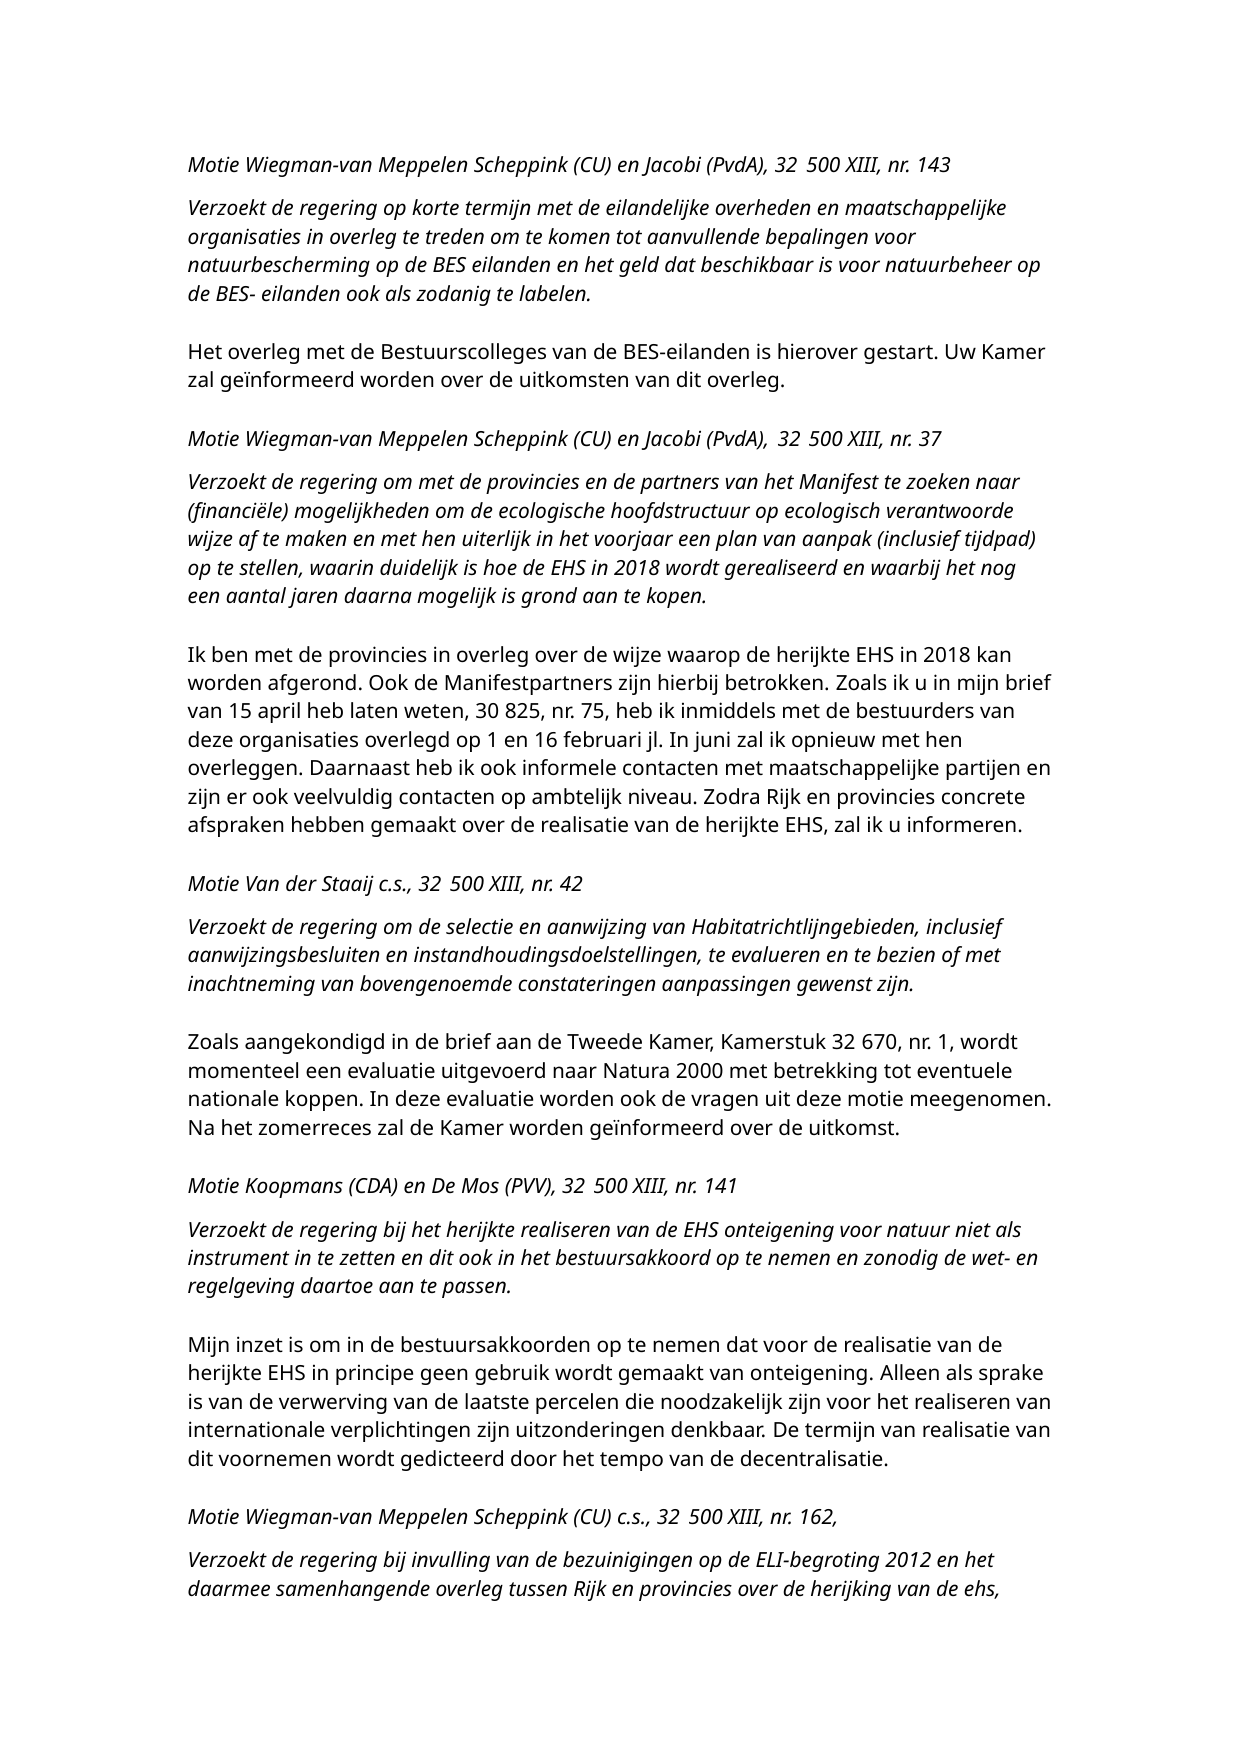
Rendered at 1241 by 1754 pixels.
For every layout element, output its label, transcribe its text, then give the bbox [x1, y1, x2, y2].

text Zoals aangekondigd in de brief aan de Tweede Kamer, Kamerstuk 32 670, nr. 1, wordt momenteel een evaluatie uitgevoerd naar Natura 2000 met betrekking tot eventuele nationale koppen. In deze evaluatie worden ook de vragen uit deze motie meegenomen. Na het zomerreces zal de Kamer worden geïnformeerd over de uitkomst. [187, 1027, 1053, 1141]
text Verzoekt de regering op korte termijn met de eilandelijke overheden en maatschappelijke organisaties in overleg te treden om te komen tot aanvullende bepalingen voor natuurbescherming op de BES eilanden en het geld dat beschikbaar is voor natuurbeheer op de BES- eilanden ook als zodanig te labelen. [187, 193, 1053, 307]
text Motie Wiegman-van Meppelen Scheppink (CU) en Jacobi (PvdA), 32 500 XIII, nr. 37 [187, 424, 1053, 452]
text Verzoekt de regering bij invulling van de bezuinigingen op de ELI-begroting 2012 en het daarmee samenhangende overleg tussen Rijk en provincies over de herijking van de ehs, [187, 1546, 1053, 1602]
text Verzoekt de regering om met de provincies en de partners van het Manifest te zoeken naar (financiële) mogelijkheden om de ecologische hoofdstructuur op ecologisch verantwoorde wijze af te maken en met hen uiterlijk in het voorjaar een plan van aanpak (inclusief tijdpad) op te stellen, waarin duidelijk is hoe de EHS in 2018 wordt gerealiseerd en waarbij het nog een aantal jaren daarna mogelijk is grond aan te kopen. [187, 467, 1053, 610]
text Motie Wiegman-van Meppelen Scheppink (CU) en Jacobi (PvdA), 32 500 XIII, nr. 143 [187, 150, 1053, 178]
text Het overleg met de Bestuurscolleges van de BES-eilanden is hierover gestart. Uw Kamer zal geïnformeerd worden over de uitkomsten van dit overleg. [187, 337, 1053, 394]
text Motie Van der Staaij c.s., 32 500 XIII, nr. 42 [187, 869, 1053, 897]
text Ik ben met de provincies in overleg over de wijze waarop de herijkte EHS in 2018 kan worden afgerond. Ook de Manifestpartners zijn hierbij betrokken. Zoals ik u in mijn brief van 15 april heb laten weten, 30 825, nr. 75, heb ik inmiddels met de bestuurders van deze organisaties overlegd op 1 en 16 februari jl. In juni zal ik opnieuw met hen overleggen. Daarnaast heb ik ook informele contacten met maatschappelijke partijen en zijn er ook veelvuldig contacten op ambtelijk niveau. Zodra Rijk en provincies concrete afspraken hebben gemaakt over de realisatie van de herijkte EHS, zal ik u informeren. [187, 640, 1053, 839]
text Motie Koopmans (CDA) en De Mos (PVV), 32 500 XIII, nr. 141 [187, 1171, 1053, 1200]
text Motie Wiegman-van Meppelen Scheppink (CU) c.s., 32 500 XIII, nr. 162, [187, 1502, 1053, 1531]
text Verzoekt de regering bij het herijkte realiseren van de EHS onteigening voor natuur niet als instrument in te zetten en dit ook in het bestuursakkoord op te nemen en zonodig de wet- en regelgeving daartoe aan te passen. [187, 1215, 1053, 1300]
text Verzoekt de regering om de selectie en aanwijzing van Habitatrichtlijngebieden, inclusief aanwijzingsbesluiten en instandhoudingsdoelstellingen, te evalueren en te bezien of met inachtneming van bovengenoemde constateringen aanpassingen gewenst zijn. [187, 912, 1053, 997]
text Mijn inzet is om in de bestuursakkoorden op te nemen dat voor de realisatie van de herijkte EHS in principe geen gebruik wordt gemaakt van onteigening. Alleen als sprake is van de verwerving van de laatste percelen die noodzakelijk zijn voor het realiseren van internationale verplichtingen zijn uitzonderingen denkbaar. De termijn van realisatie van dit voornemen wordt gedicteerd door het tempo van de decentralisatie. [187, 1330, 1053, 1472]
